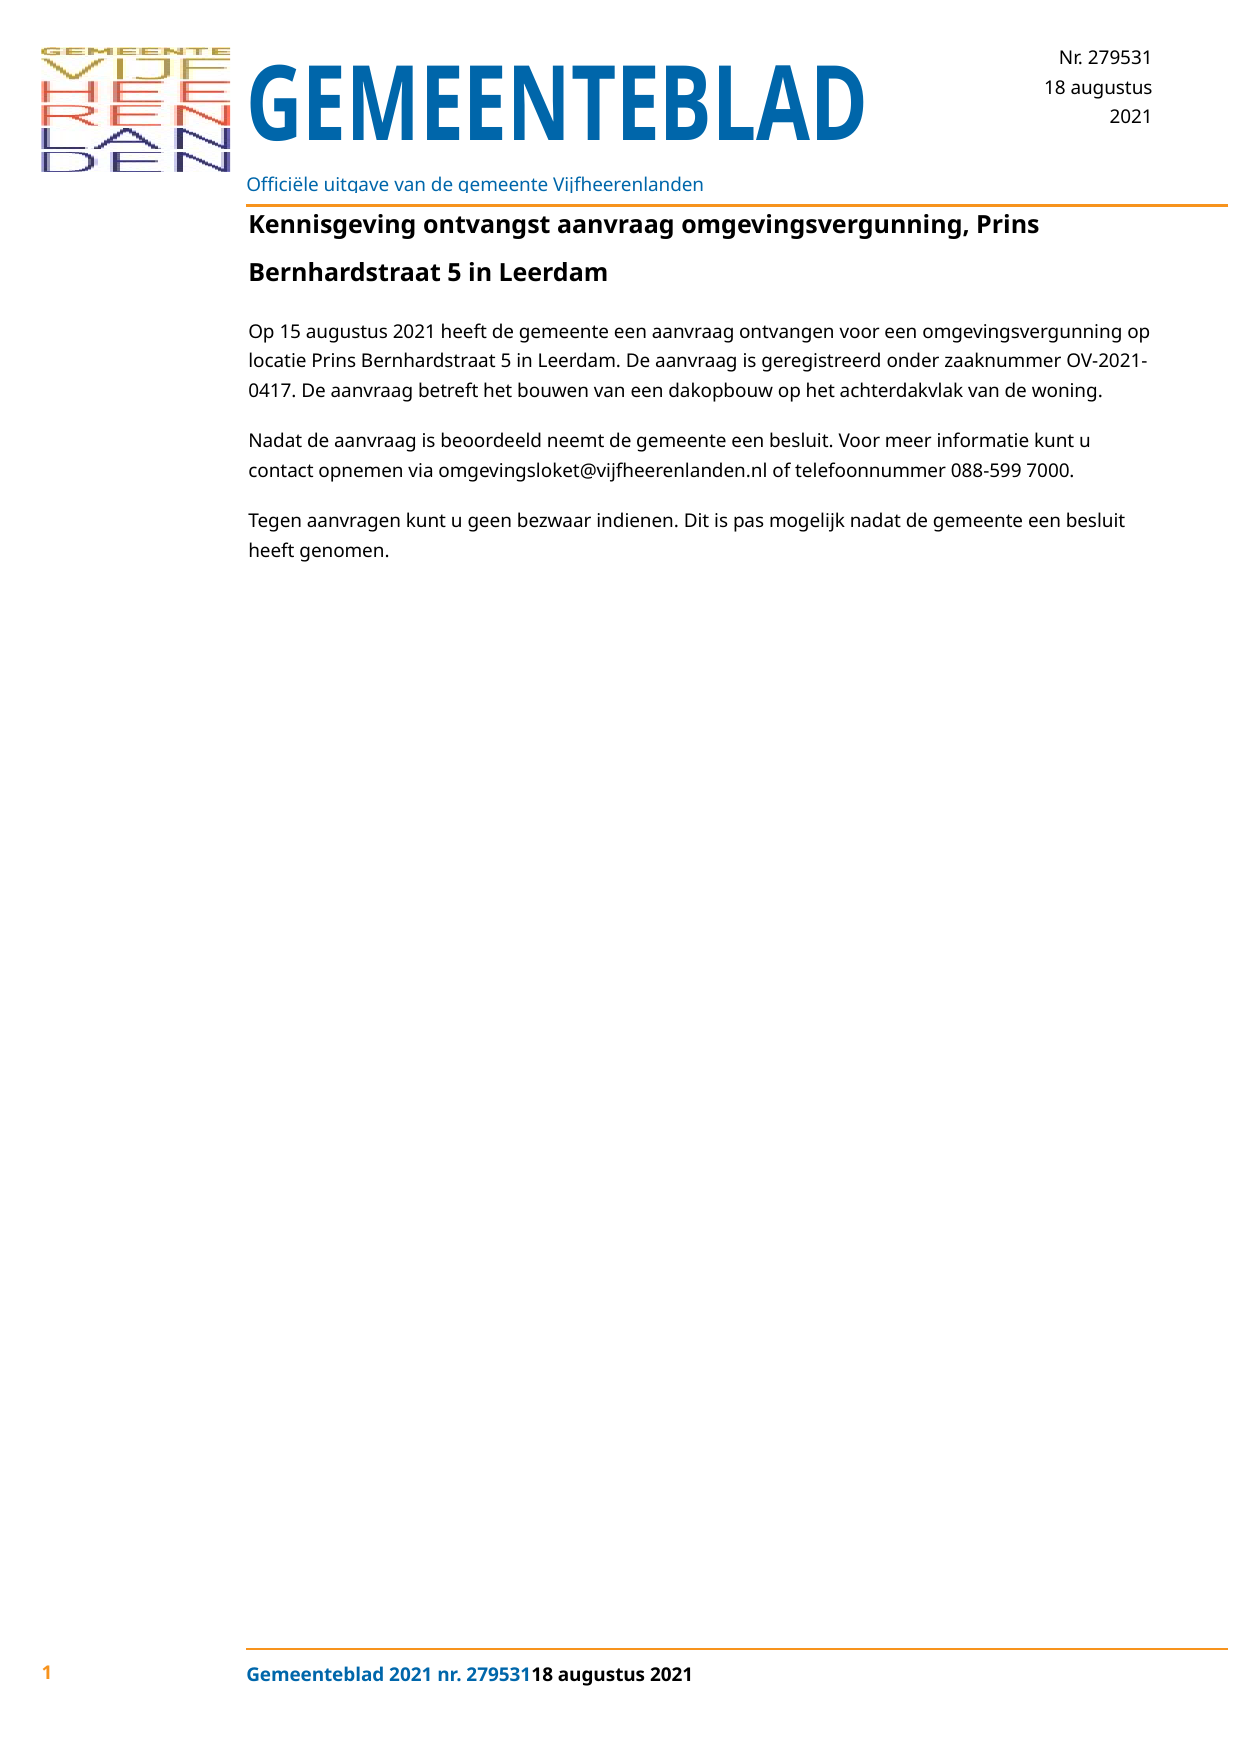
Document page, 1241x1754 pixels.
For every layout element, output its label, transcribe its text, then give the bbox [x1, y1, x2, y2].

text Kennisgeving ontvangst aanvraag omgevingsvergunning, Prins Bernhardstraat 5 in Leerdam [248, 207, 1152, 288]
text Tegen aanvragen kunt u geen bezwaar indienen. Dit is pas mogelijk nadat de gemeente een besluit heeft genomen. [248, 507, 1152, 563]
text Nadat de aanvraag is beoordeeld neemt de gemeente een besluit. Voor meer informatie kunt u contact opnemen via omgevingsloket@vijfheerenlanden.nl of telefoonnummer 088-599 7000. [248, 427, 1152, 483]
picture [41, 47, 231, 172]
text Op 15 augustus 2021 heeft de gemeente een aanvraag ontvangen voor een omgevingsvergunning op locatie Prins Bernhardstraat 5 in Leerdam. De aanvraag is geregistreerd onder zaaknummer OV-2021-0417. De aanvraag betreft het bouwen van een dakopbouw op het achterdakvlak van de woning. [248, 318, 1152, 403]
